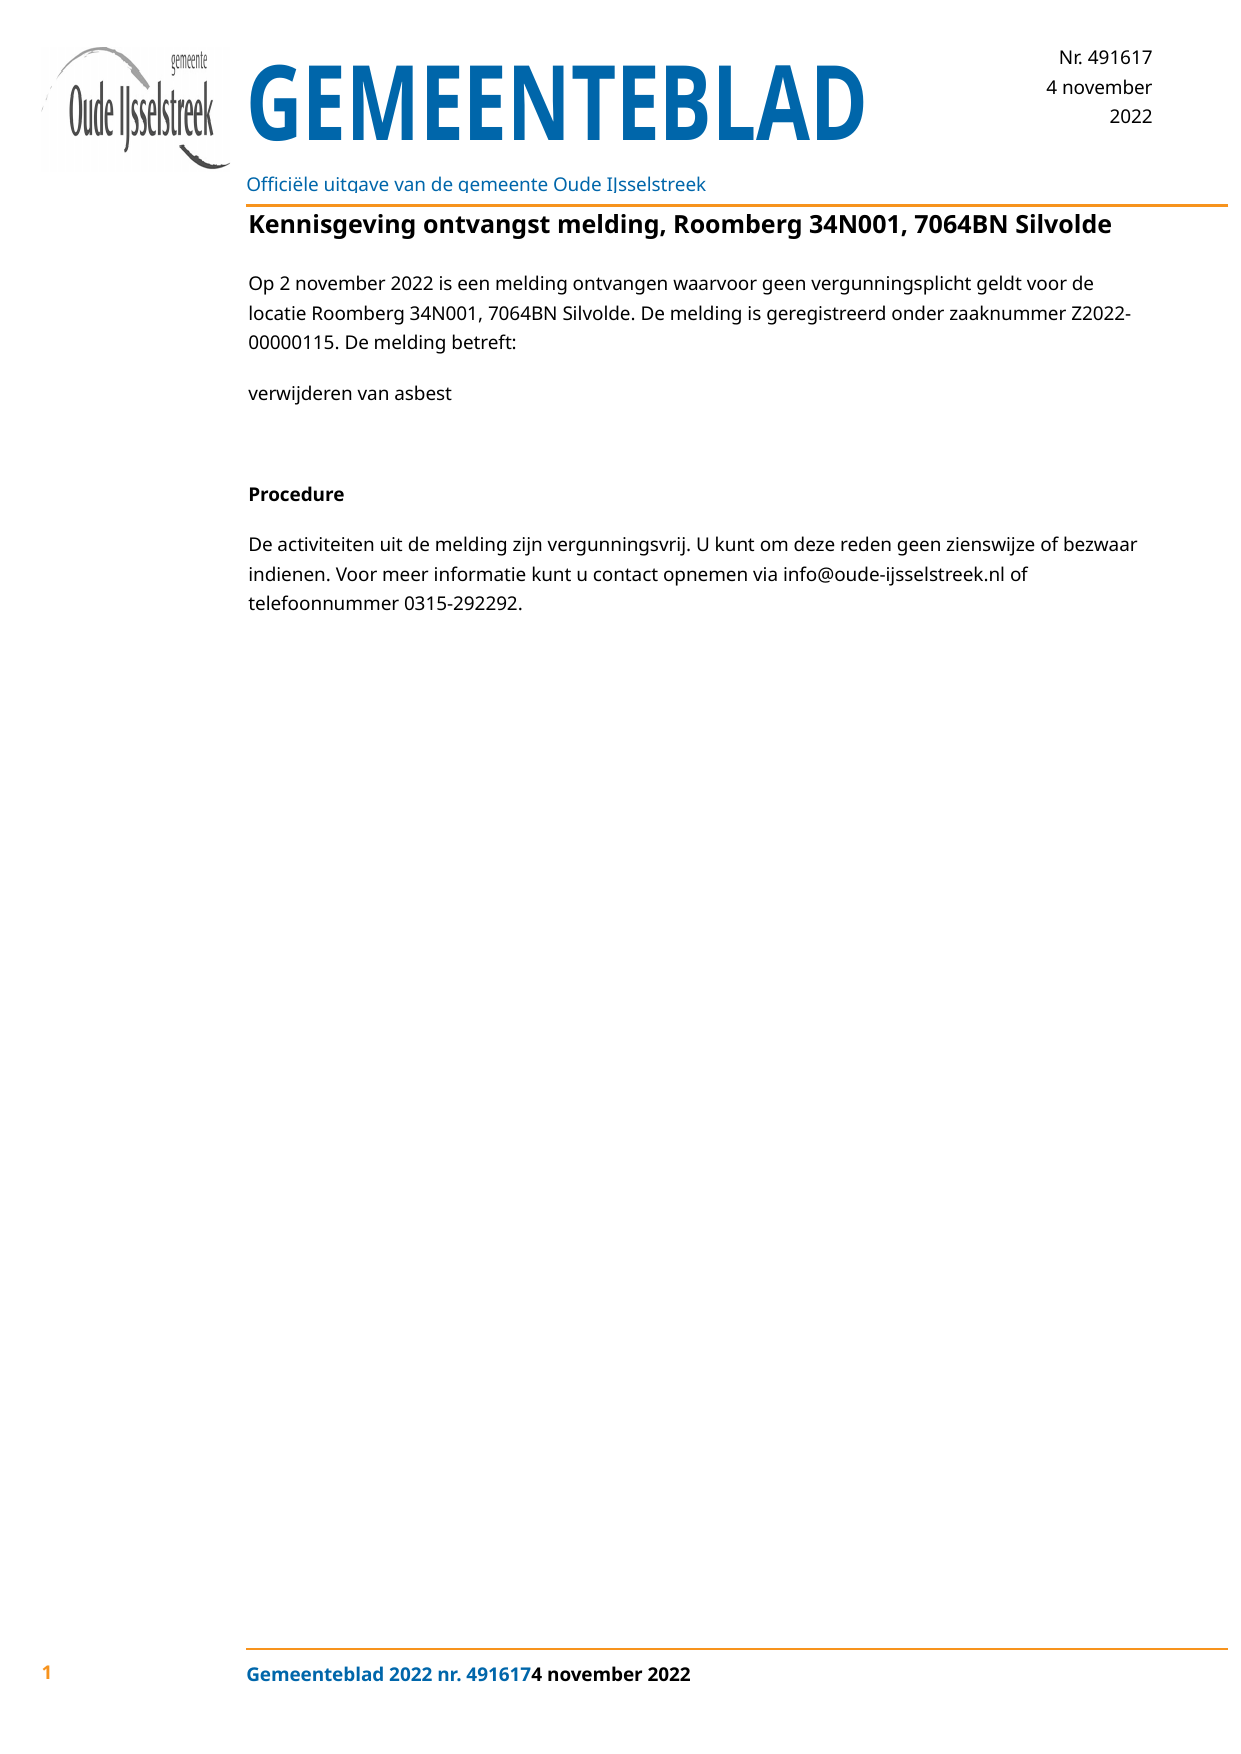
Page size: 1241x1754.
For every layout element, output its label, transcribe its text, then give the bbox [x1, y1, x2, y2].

picture [41, 47, 231, 172]
text Op 2 november 2022 is een melding ontvangen waarvoor geen vergunningsplicht geldt voor de locatie Roomberg 34N001, 7064BN Silvolde. De melding is geregistreerd onder zaaknummer Z2022-00000115. De melding betreft: [248, 270, 1152, 355]
text De activiteiten uit de melding zijn vergunningsvrij. U kunt om deze reden geen zienswijze of bezwaar indienen. Voor meer informatie kunt u contact opnemen via info@oude-ijsselstreek.nl of telefoonnummer 0315-292292. [248, 531, 1152, 616]
text Procedure [248, 481, 1152, 506]
text verwijderen van asbest [248, 380, 1152, 406]
text Kennisgeving ontvangst melding, Roomberg 34N001, 7064BN Silvolde [248, 207, 1152, 241]
